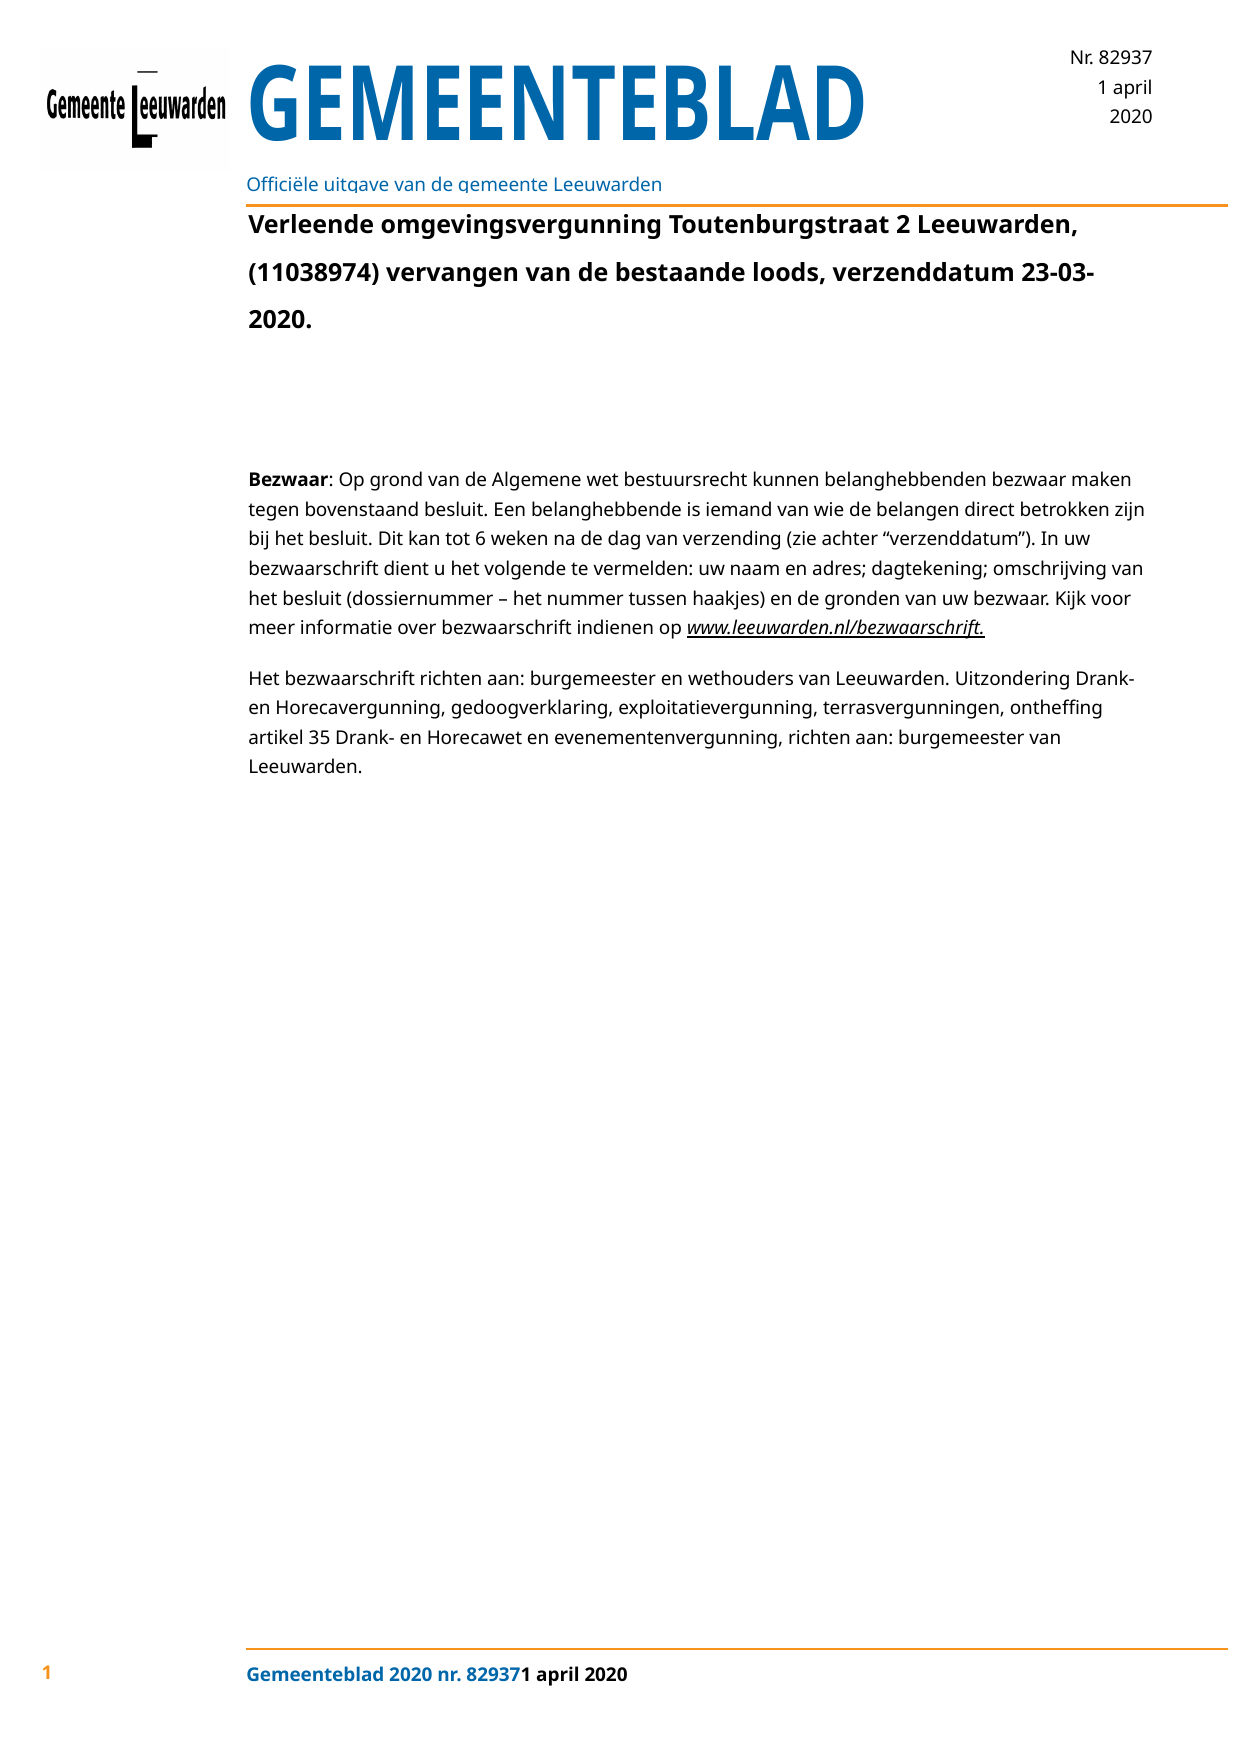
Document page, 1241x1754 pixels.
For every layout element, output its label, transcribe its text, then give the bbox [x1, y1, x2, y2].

text Het bezwaarschrift richten aan: burgemeester en wethouders van Leeuwarden. Uitzondering Drank- en Horecavergunning, gedoogverklaring, exploitatievergunning, terrasvergunningen, ontheffing artikel 35 Drank- en Horecawet en evenementenvergunning, richten aan: burgemeester van Leeuwarden. [248, 665, 1152, 779]
text Verleende omgevingsvergunning Toutenburgstraat 2 Leeuwarden, (11038974) vervangen van de bestaande loods, verzenddatum 23-03-2020. [248, 207, 1152, 336]
text Bezwaar: Op grond van de Algemene wet bestuursrecht kunnen belanghebbenden bezwaar maken tegen bovenstaand besluit. Een belanghebbende is iemand van wie de belangen direct betrokken zijn bij het besluit. Dit kan tot 6 weken na de dag van verzending (zie achter “verzenddatum”). In uw bezwaarschrift dient u het volgende te vermelden: uw naam en adres; dagtekening; omschrijving van het besluit (dossiernummer – het nummer tussen haakjes) en de gronden van uw bezwaar. Kijk voor meer informatie over bezwaarschrift indienen op www.leeuwarden.nl/bezwaarschrift. [248, 466, 1152, 640]
picture [41, 47, 231, 172]
